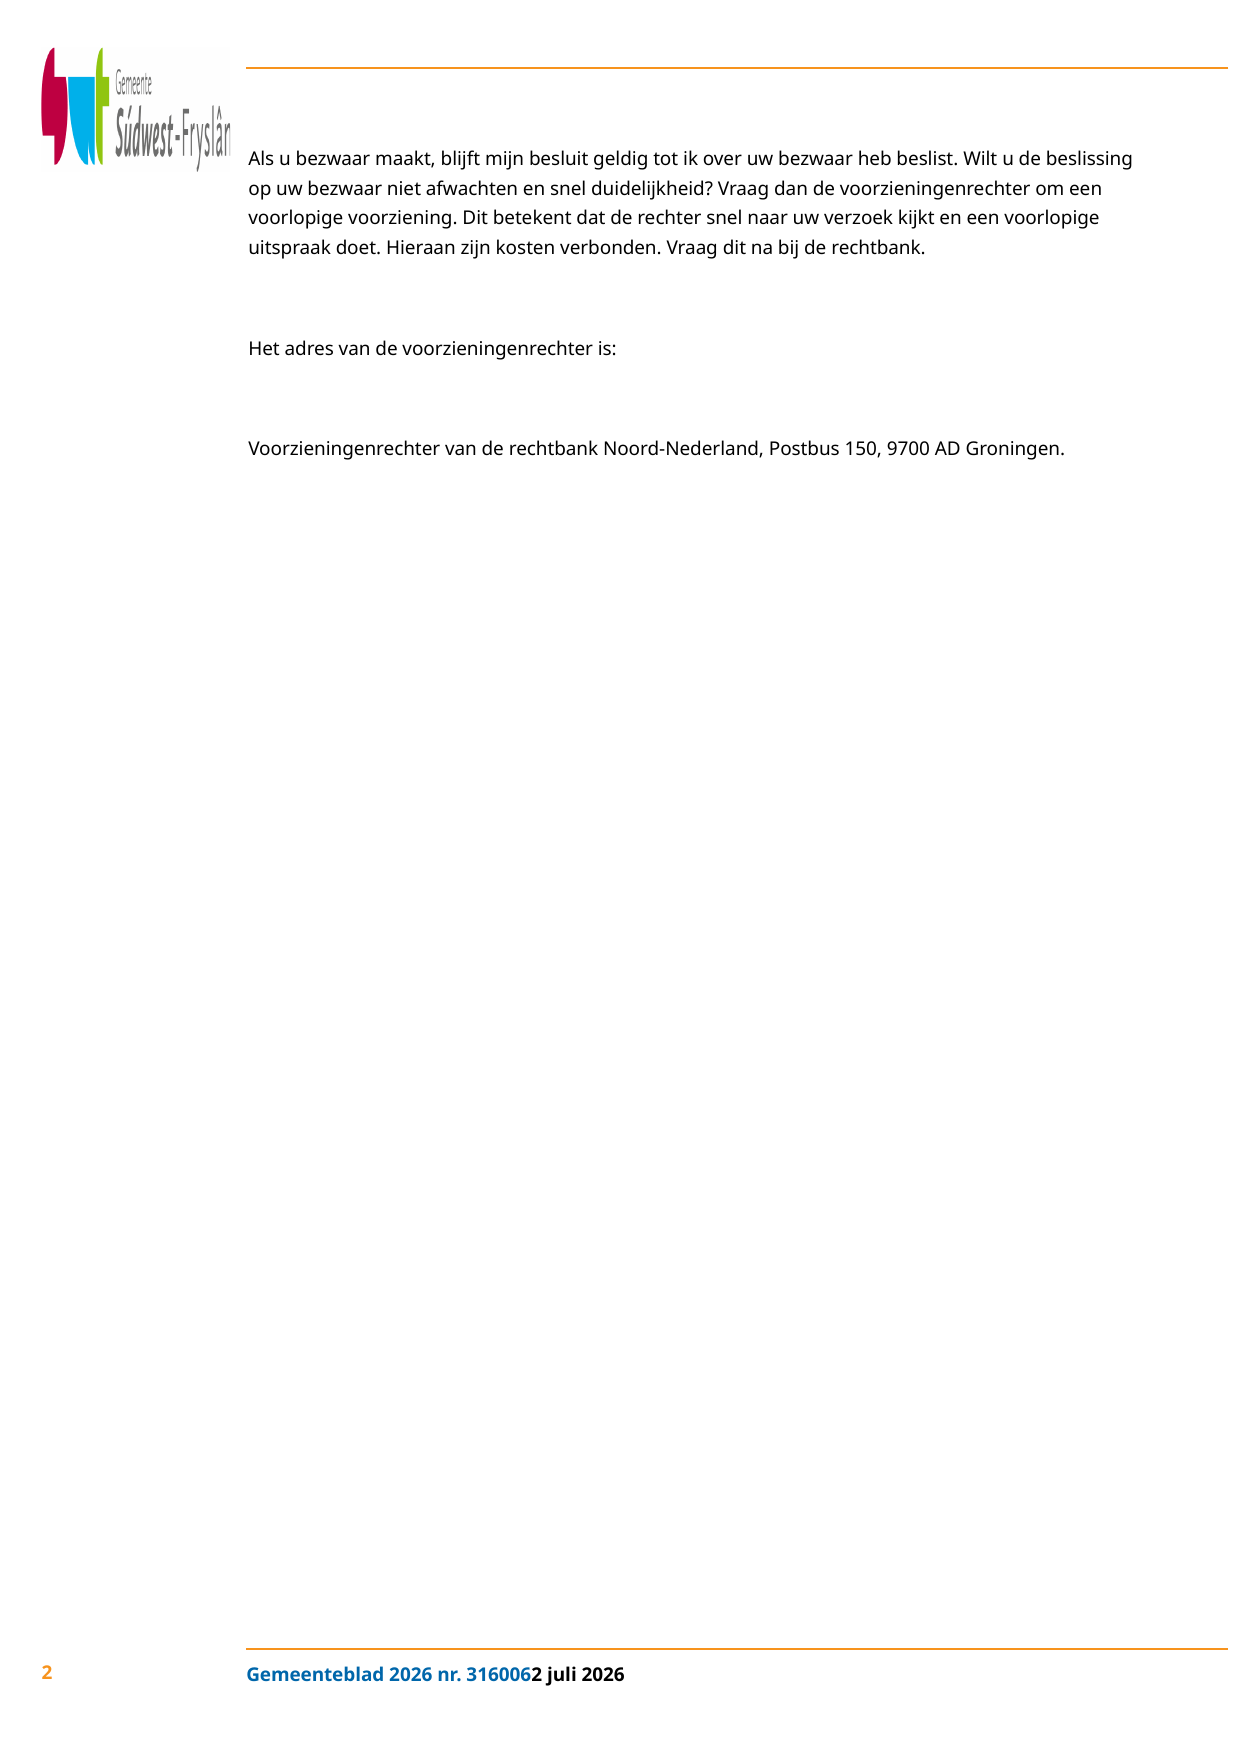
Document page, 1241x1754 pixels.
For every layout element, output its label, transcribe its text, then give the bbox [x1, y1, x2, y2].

text Voorzieningenrechter van de rechtbank Noord-Nederland, Postbus 150, 9700 AD Groningen. [248, 436, 1152, 461]
picture [41, 47, 231, 172]
text Als u bezwaar maakt, blijft mijn besluit geldig tot ik over uw bezwaar heb beslist. Wilt u de beslissing op uw bezwaar niet afwachten en snel duidelijkheid? Vraag dan de voorzieningenrechter om een voorlopige voorziening. Dit betekent dat de rechter snel naar uw verzoek kijkt en een voorlopige uitspraak doet. Hieraan zijn kosten verbonden. Vraag dit na bij de rechtbank. [248, 145, 1152, 260]
text Het adres van de voorzieningenrechter is: [248, 335, 1152, 361]
